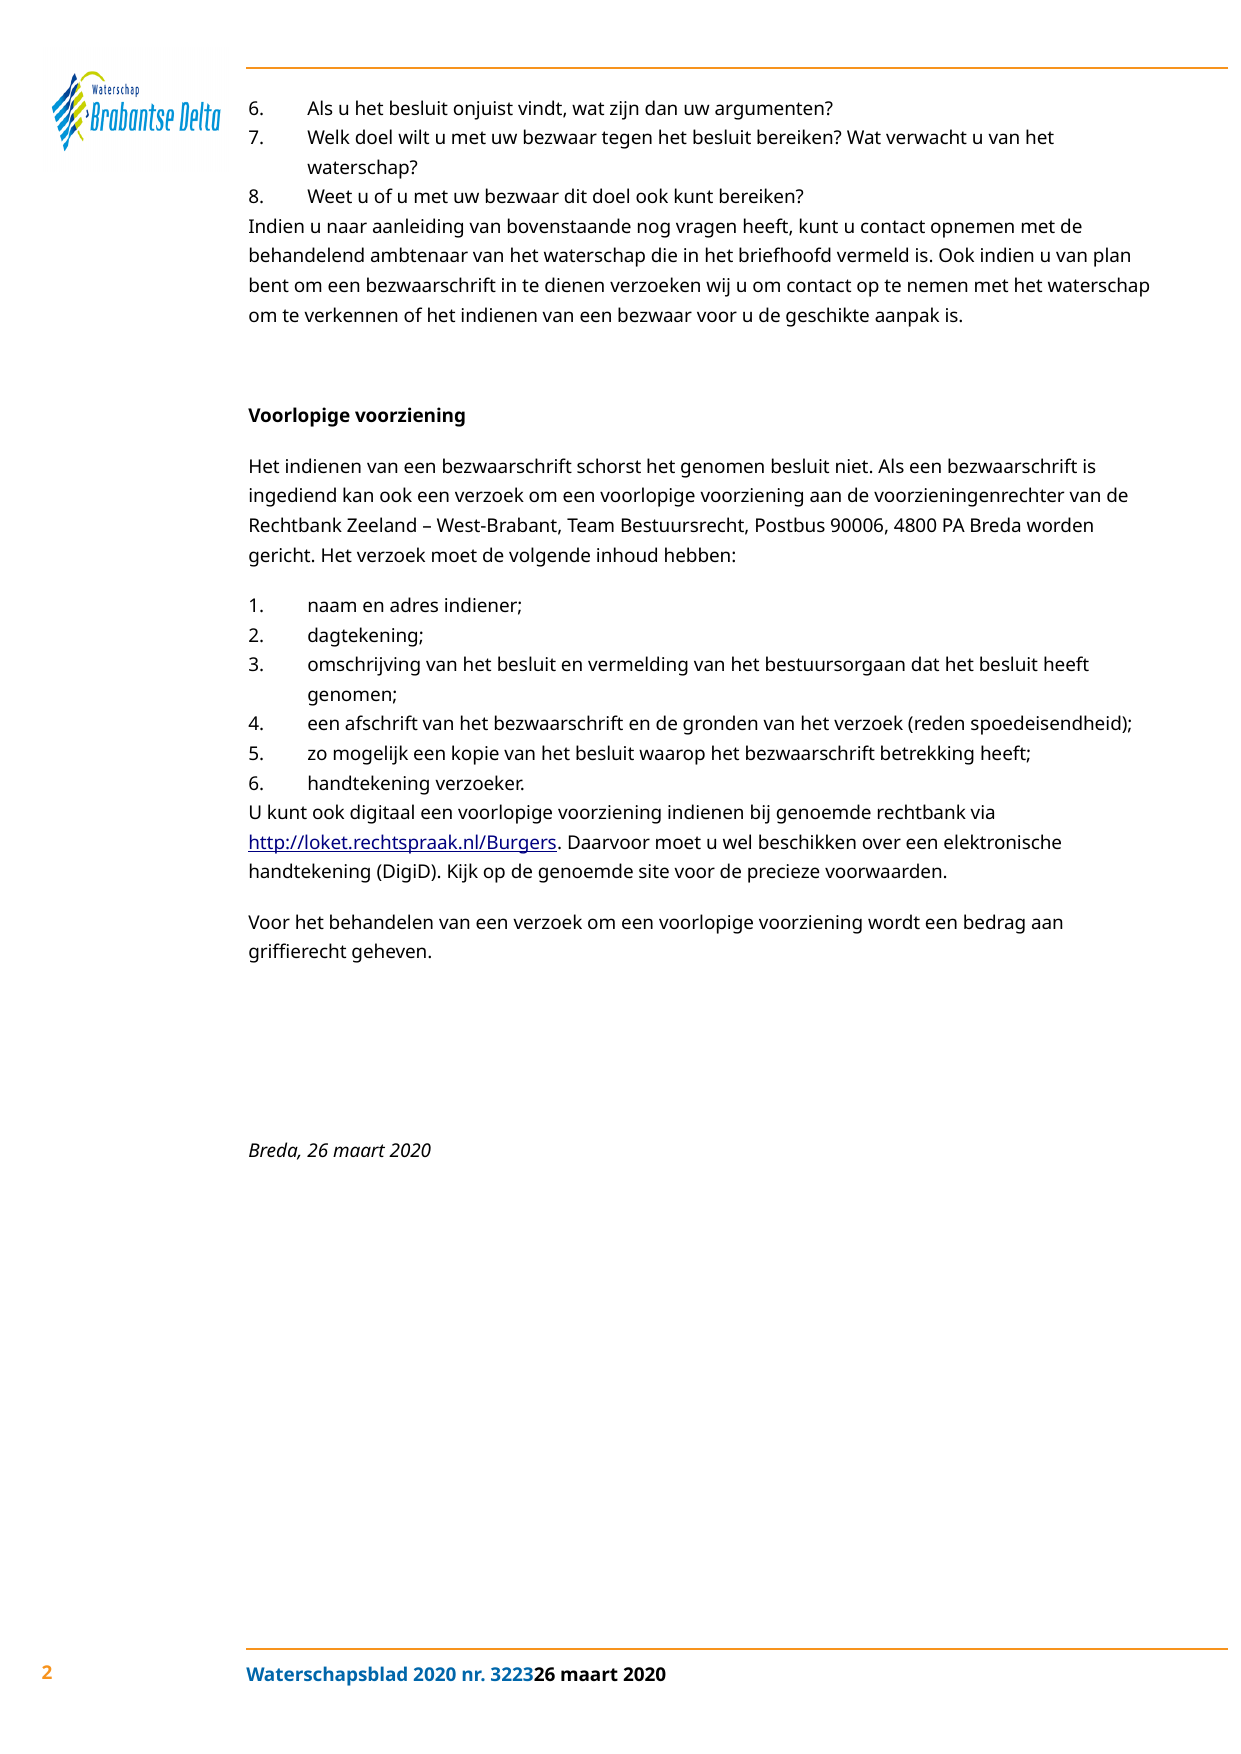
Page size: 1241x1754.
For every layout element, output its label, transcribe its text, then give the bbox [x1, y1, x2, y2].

text Voor het behandelen van een verzoek om een voorlopige voorziening wordt een bedrag aan griffierecht geheven. [248, 909, 1152, 964]
text U kunt ook digitaal een voorlopige voorziening indienen bij genoemde rechtbank via http://loket.rechtspraak.nl/Burgers. Daarvoor moet u wel beschikken over een elektronische handtekening (DigiD). Kijk op de genoemde site voor de precieze voorwaarden. [248, 799, 1152, 884]
text Het indienen van een bezwaarschrift schorst het genomen besluit niet. Als een bezwaarschrift is ingediend kan ook een verzoek om een voorlopige voorziening aan de voorzieningenrechter van de Rechtbank Zeeland – West-Brabant, Team Bestuursrecht, Postbus 90006, 4800 PA Breda worden gericht. Het verzoek moet de volgende inhoud hebben: [248, 453, 1152, 568]
list dagtekening; [248, 622, 1152, 648]
picture [41, 47, 231, 172]
text Voorlopige voorziening [248, 403, 1152, 428]
list een afschrift van het bezwaarschrift en de gronden van het verzoek (reden spoedeisendheid); [248, 711, 1152, 736]
list omschrijving van het besluit en vermelding van het bestuursorgaan dat het besluit heeft genomen; [248, 651, 1152, 707]
list handtekening verzoeker. [248, 770, 1152, 796]
list Weet u of u met uw bezwaar dit doel ook kunt bereiken? [248, 183, 1152, 209]
text Indien u naar aanleiding van bovenstaande nog vragen heeft, kunt u contact opnemen met de behandelend ambtenaar van het waterschap die in het briefhoofd vermeld is. Ook indien u van plan bent om een bezwaarschrift in te dienen verzoeken wij u om contact op te nemen met het waterschap om te verkennen of het indienen van een bezwaar voor u de geschikte aanpak is. [248, 213, 1152, 328]
text Breda, 26 maart 2020 [248, 1138, 1152, 1163]
list Als u het besluit onjuist vindt, wat zijn dan uw argumenten? [248, 95, 1152, 121]
list zo mogelijk een kopie van het besluit waarop het bezwaarschrift betrekking heeft; [248, 740, 1152, 766]
list naam en adres indiener; [248, 592, 1152, 618]
list Welk doel wilt u met uw bezwaar tegen het besluit bereiken? Wat verwacht u van het waterschap? [248, 124, 1152, 180]
